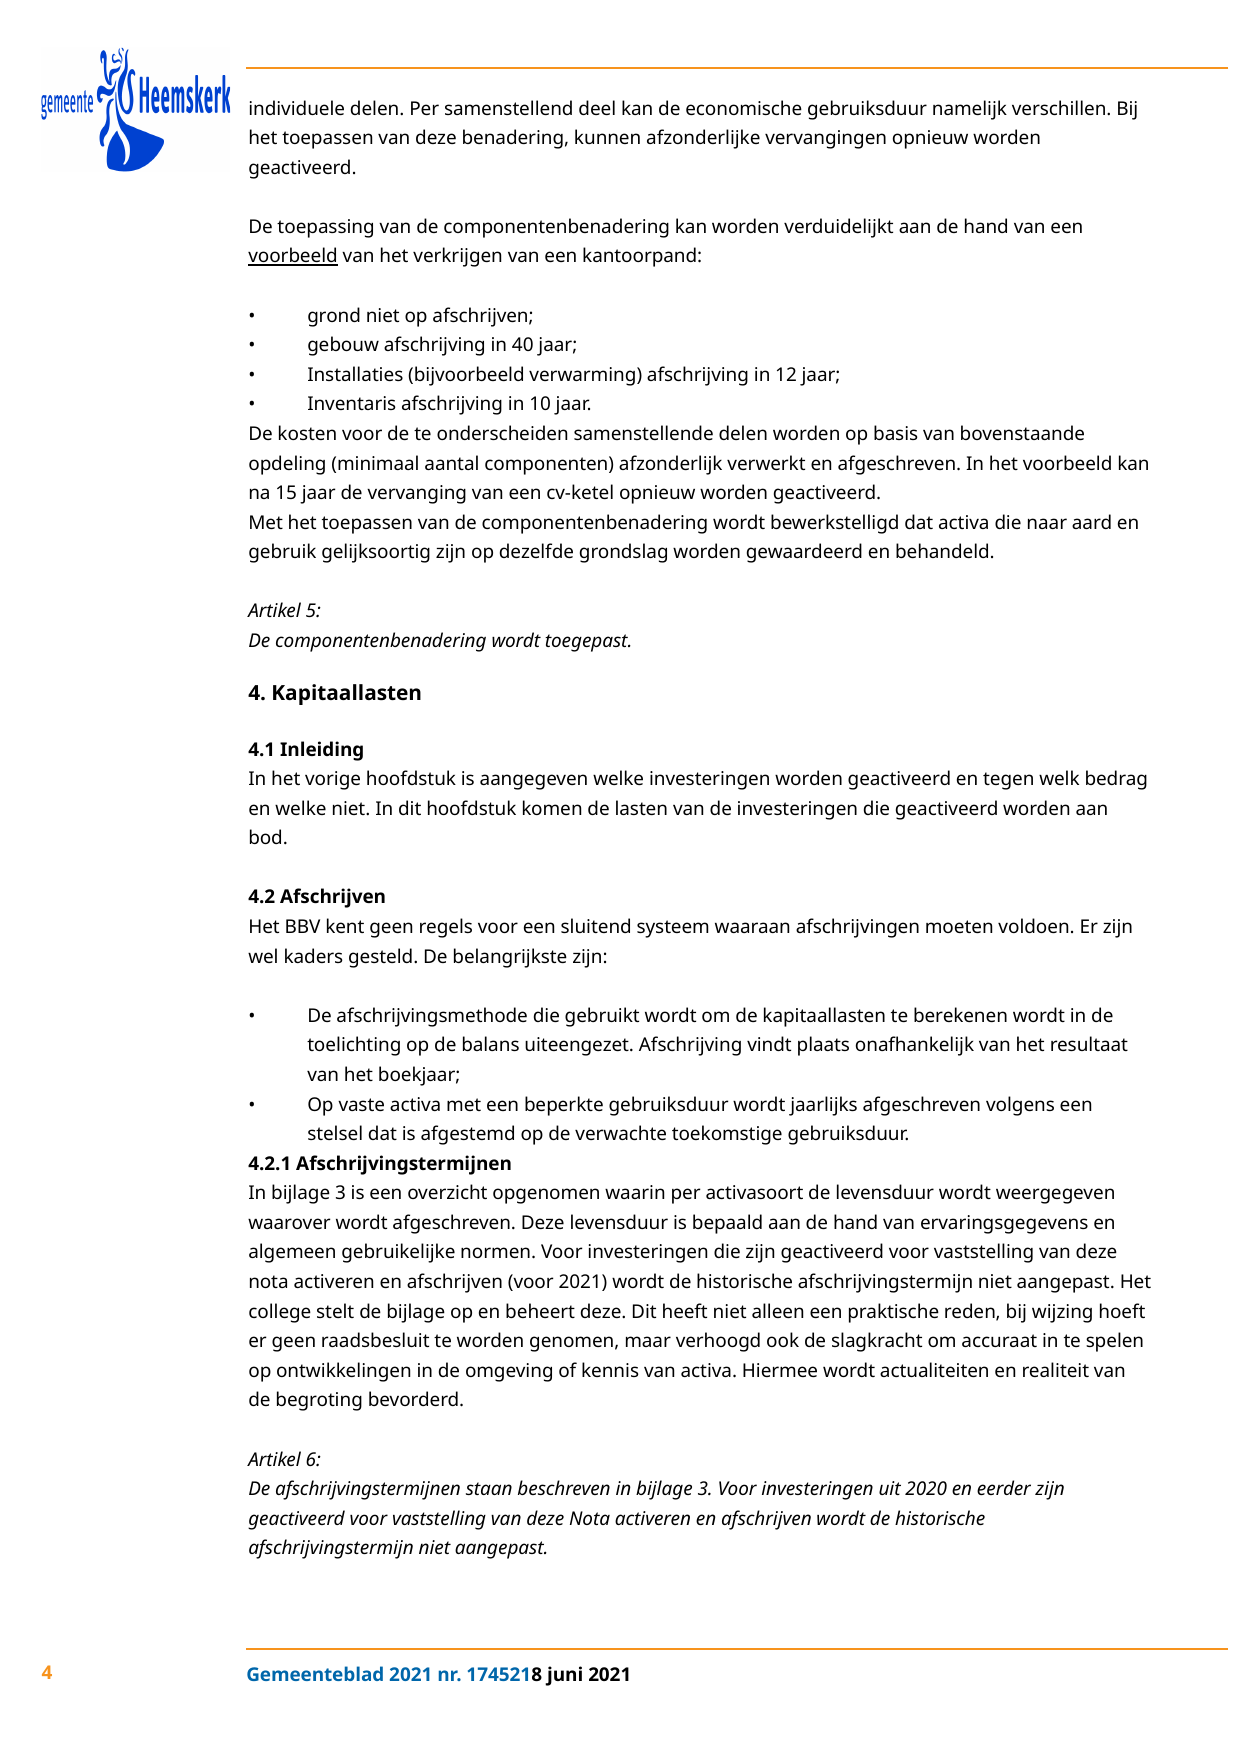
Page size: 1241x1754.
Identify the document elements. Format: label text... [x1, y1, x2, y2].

text In het vorige hoofdstuk is aangegeven welke investeringen worden geactiveerd en tegen welk bedrag en welke niet. In dit hoofdstuk komen de lasten van de investeringen die geactiveerd worden aan bod. [248, 765, 1152, 850]
list grond niet op afschrijven; [248, 302, 1152, 328]
text gebruik gelijksoortig zijn op dezelfde grondslag worden gewaardeerd en behandeld. [248, 538, 1152, 564]
text De kosten voor de te onderscheiden samenstellende delen worden op basis van bovenstaande opdeling (minimaal aantal componenten) afzonderlijk verwerkt en afgeschreven. In het voorbeeld kan na 15 jaar de vervanging van een cv-ketel opnieuw worden geactiveerd. [248, 420, 1152, 505]
text Met het toepassen van de componentenbenadering wordt bewerkstelligd dat activa die naar aard en [248, 509, 1152, 535]
text De toepassing van de componentenbenadering kan worden verduidelijkt aan de hand van een voorbeeld van het verkrijgen van een kantoorpand: [248, 213, 1152, 268]
text Het BBV kent geen regels voor een sluitend systeem waaraan afschrijvingen moeten voldoen. Er zijn wel kaders gesteld. De belangrijkste zijn: [248, 913, 1152, 968]
list Installaties (bijvoorbeeld verwarming) afschrijving in 12 jaar; [248, 361, 1152, 387]
text De afschrijvingstermijnen staan beschreven in bijlage 3. Voor investeringen uit 2020 en eerder zijn geactiveerd voor vaststelling van deze Nota activeren en afschrijven wordt de historische afschrijvingstermijn niet aangepast. [248, 1475, 1152, 1560]
list De afschrijvingsmethode die gebruikt wordt om de kapitaallasten te berekenen wordt in de toelichting op de balans uiteengezet. Afschrijving vindt plaats onafhankelijk van het resultaat van het boekjaar; [248, 1002, 1152, 1087]
text 4.1 Inleiding [248, 736, 1152, 761]
text individuele delen. Per samenstellend deel kan de economische gebruiksduur namelijk verschillen. Bij het toepassen van deze benadering, kunnen afzonderlijke vervangingen opnieuw worden geactiveerd. [248, 95, 1152, 180]
list Op vaste activa met een beperkte gebruiksduur wordt jaarlijks afgeschreven volgens een stelsel dat is afgestemd op de verwachte toekomstige gebruiksduur. [248, 1091, 1152, 1146]
list gebouw afschrijving in 40 jaar; [248, 331, 1152, 357]
list Inventaris afschrijving in 10 jaar. [248, 391, 1152, 416]
text Artikel 6: [248, 1446, 1152, 1471]
text De componentenbenadering wordt toegepast. [248, 627, 1152, 653]
text In bijlage 3 is een overzicht opgenomen waarin per activasoort de levensduur wordt weergegeven waarover wordt afgeschreven. Deze levensduur is bepaald aan de hand van ervaringsgegevens en algemeen gebruikelijke normen. Voor investeringen die zijn geactiveerd voor vaststelling van deze nota activeren en afschrijven (voor 2021) wordt de historische afschrijvingstermijn niet aangepast. Het college stelt de bijlage op en beheert deze. Dit heeft niet alleen een praktische reden, bij wijzing hoeft er geen raadsbesluit te worden genomen, maar verhoogd ook de slagkracht om accuraat in te spelen op ontwikkelingen in de omgeving of kennis van activa. Hiermee wordt actualiteiten en realiteit van de begroting bevorderd. [248, 1179, 1152, 1412]
text 4. Kapitaallasten [248, 678, 1152, 706]
text 4.2.1 Afschrijvingstermijnen [248, 1150, 1152, 1176]
text Artikel 5: [248, 598, 1152, 623]
picture [41, 47, 231, 172]
text 4.2 Afschrijven [248, 884, 1152, 909]
